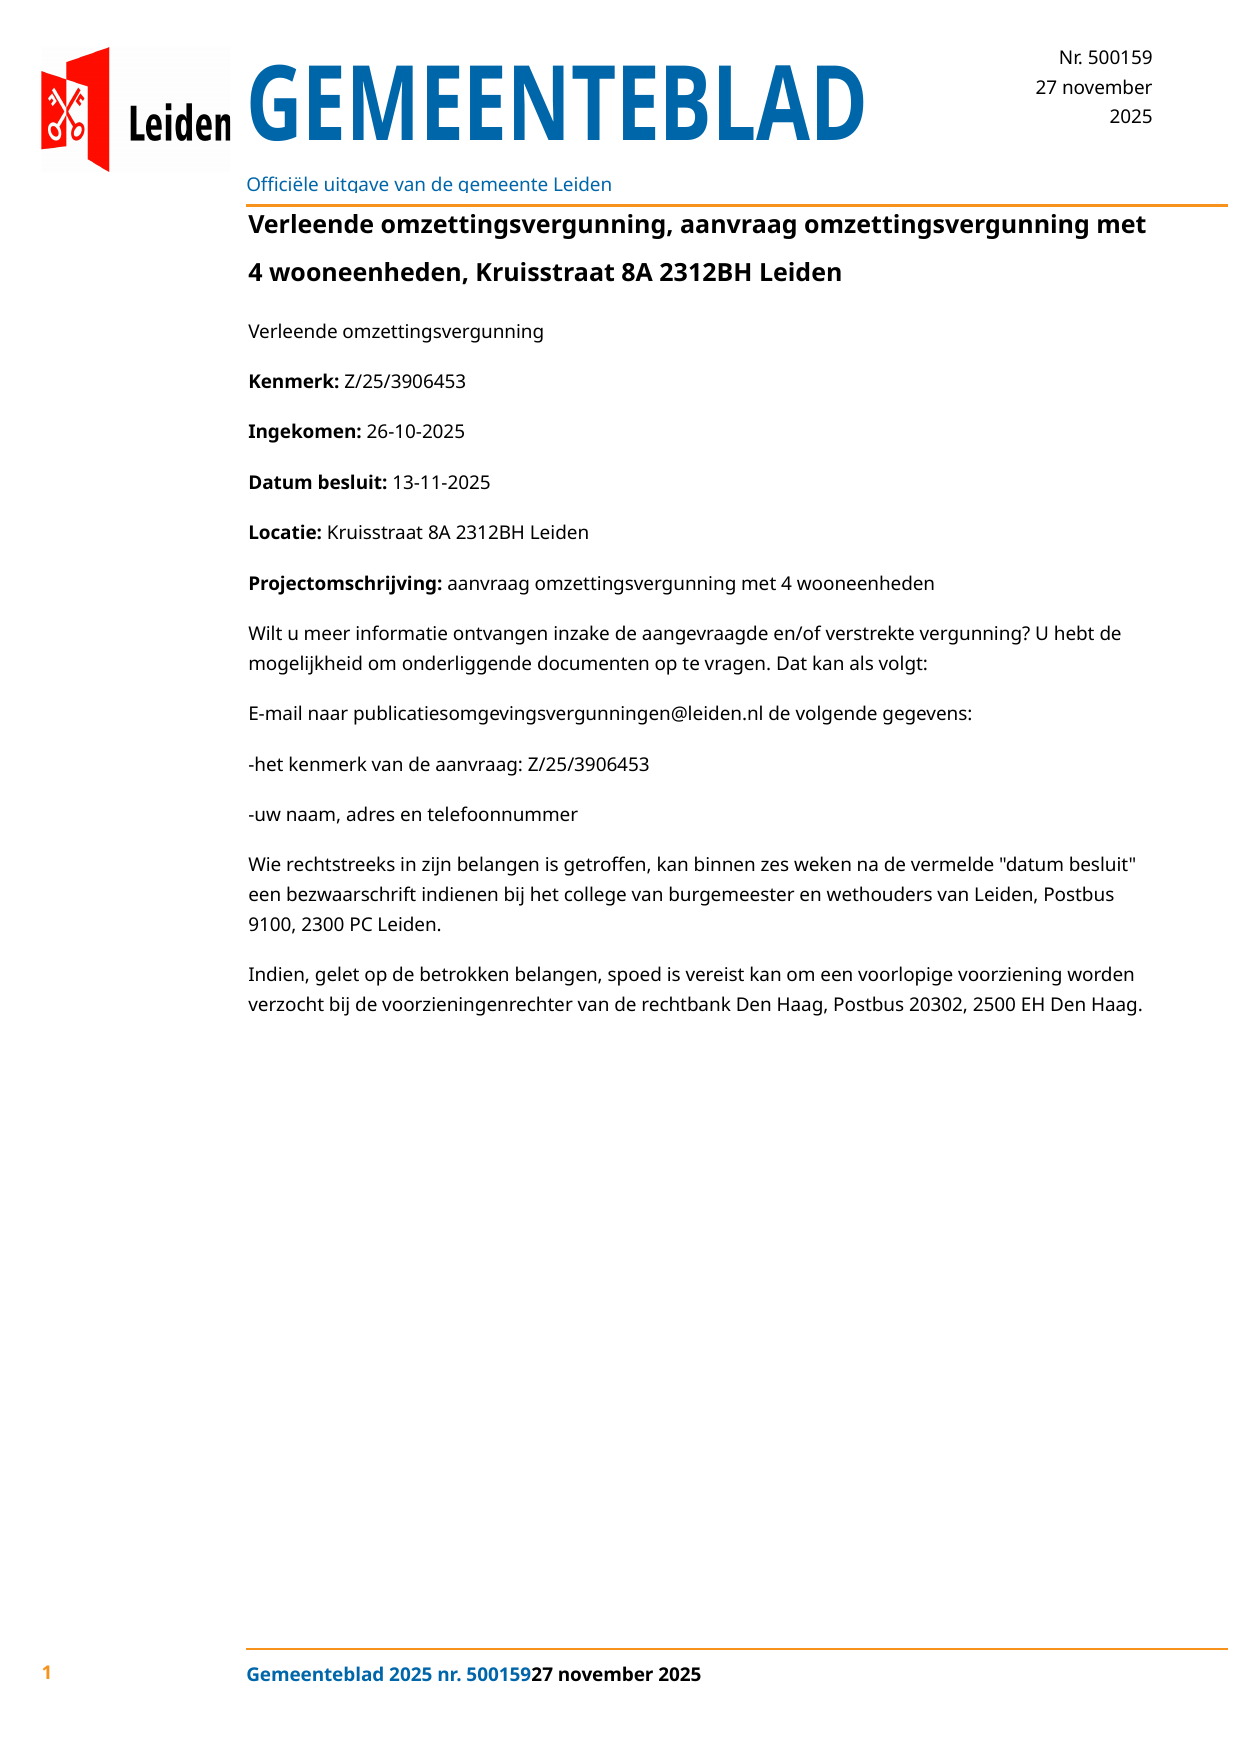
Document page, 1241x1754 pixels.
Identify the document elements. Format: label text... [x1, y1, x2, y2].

picture [41, 47, 231, 172]
text Indien, gelet op de betrokken belangen, spoed is vereist kan om een voorlopige voorziening worden verzocht bij de voorzieningenrechter van de rechtbank Den Haag, Postbus 20302, 2500 EH Den Haag. [248, 961, 1152, 1017]
text Verleende omzettingsvergunning, aanvraag omzettingsvergunning met 4 wooneenheden, Kruisstraat 8A 2312BH Leiden [248, 207, 1152, 288]
text Wie rechtstreeks in zijn belangen is getroffen, kan binnen zes weken na de vermelde "datum besluit" een bezwaarschrift indienen bij het college van burgemeester en wethouders van Leiden, Postbus 9100, 2300 PC Leiden. [248, 852, 1152, 937]
text Datum besluit: 13-11-2025 [248, 469, 1152, 495]
text Wilt u meer informatie ontvangen inzake de aangevraagde en/of verstrekte vergunning? U hebt de mogelijkheid om onderliggende documenten op te vragen. Dat kan als volgt: [248, 620, 1152, 676]
text Locatie: Kruisstraat 8A 2312BH Leiden [248, 519, 1152, 545]
text E-mail naar publicatiesomgevingsvergunningen@leiden.nl de volgende gegevens: [248, 700, 1152, 726]
text Verleende omzettingsvergunning [248, 318, 1152, 344]
text Kenmerk: Z/25/3906453 [248, 368, 1152, 394]
text -het kenmerk van de aanvraag: Z/25/3906453 [248, 751, 1152, 777]
text Projectomschrijving: aanvraag omzettingsvergunning met 4 wooneenheden [248, 570, 1152, 596]
text Ingekomen: 26-10-2025 [248, 419, 1152, 444]
text -uw naam, adres en telefoonnummer [248, 801, 1152, 827]
